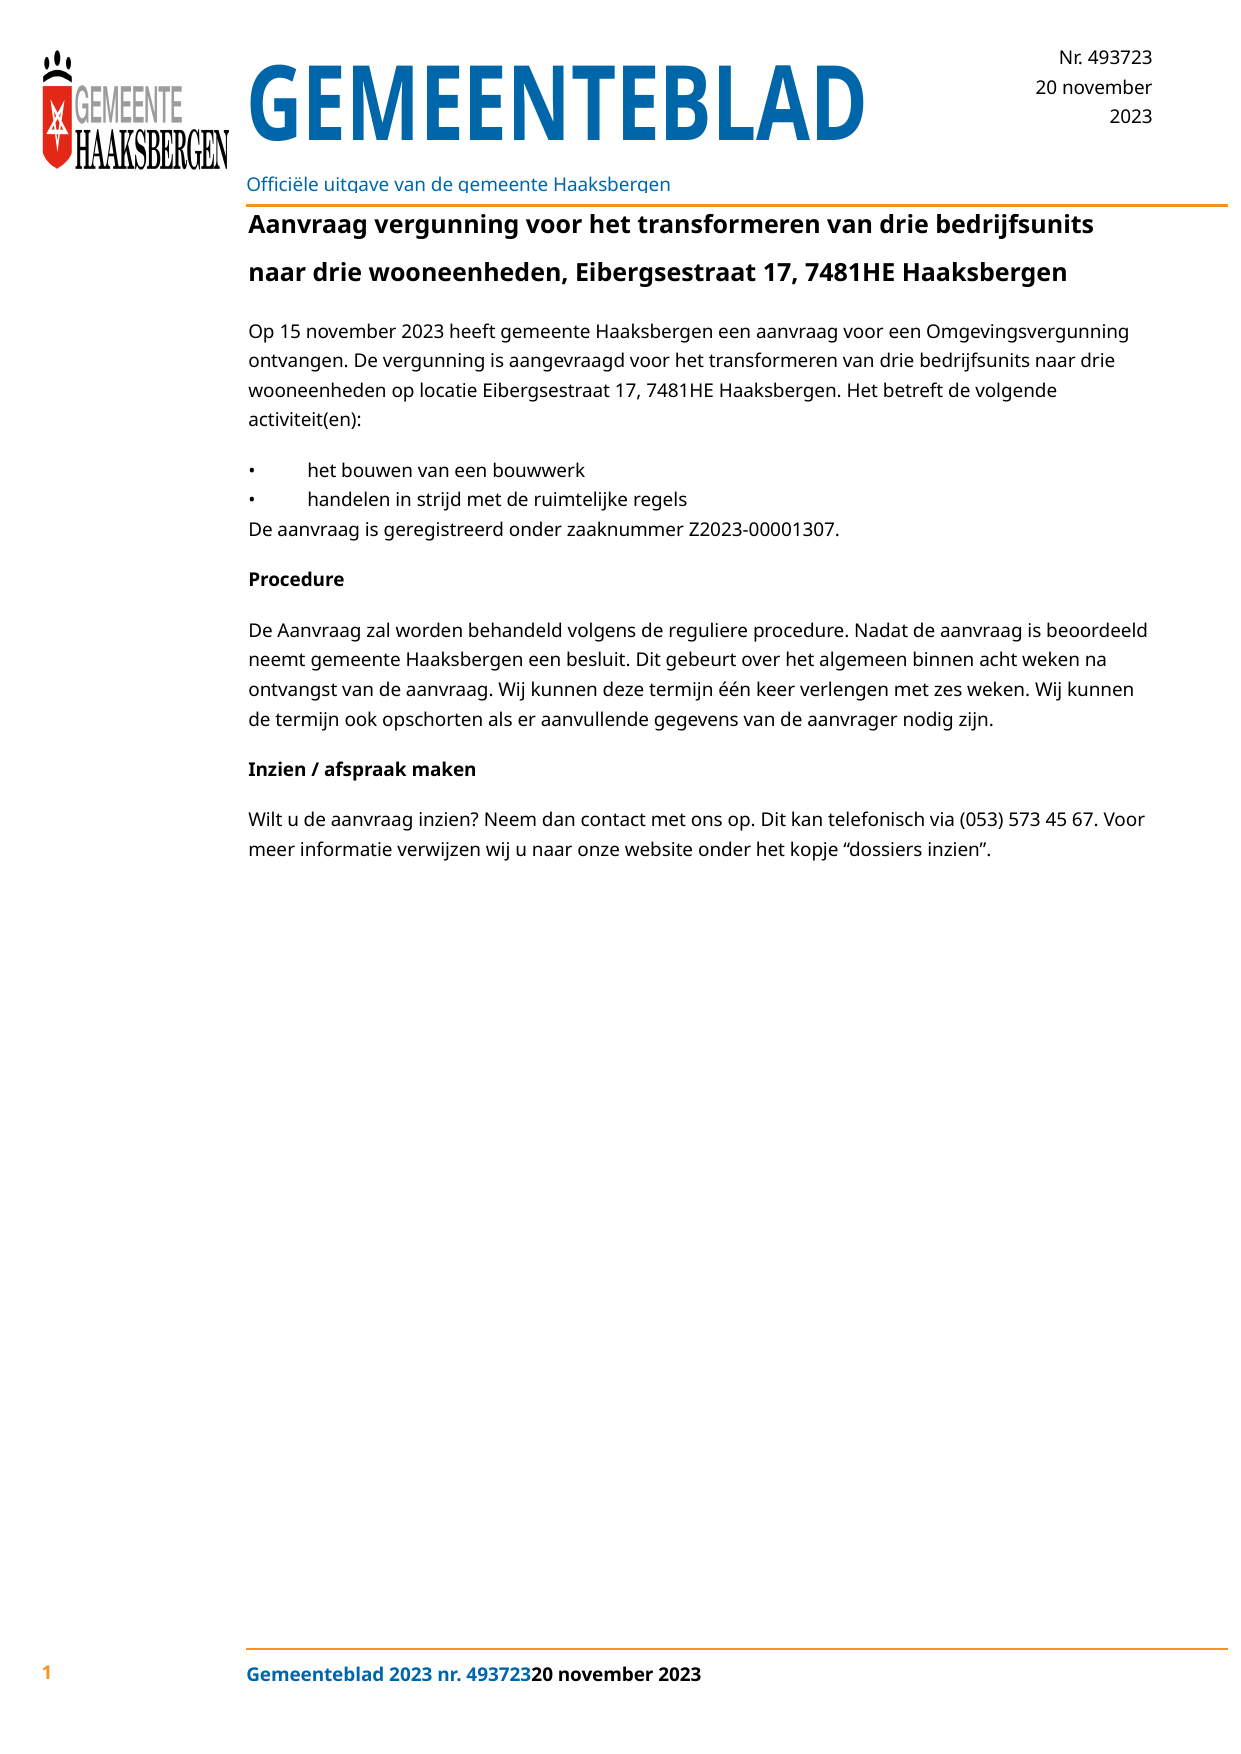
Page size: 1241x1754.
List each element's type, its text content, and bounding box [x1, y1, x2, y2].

text De aanvraag is geregistreerd onder zaaknummer Z2023-00001307. [248, 516, 1152, 542]
text Inzien / afspraak maken [248, 756, 1152, 782]
text Op 15 november 2023 heeft gemeente Haaksbergen een aanvraag voor een Omgevingsvergunning ontvangen. De vergunning is aangevraagd voor het transformeren van drie bedrijfsunits naar drie wooneenheden op locatie Eibergsestraat 17, 7481HE Haaksbergen. Het betreft de volgende activiteit(en): [248, 318, 1152, 432]
list het bouwen van een bouwwerk [248, 457, 1152, 483]
text Aanvraag vergunning voor het transformeren van drie bedrijfsunits naar drie wooneenheden, Eibergsestraat 17, 7481HE Haaksbergen [248, 207, 1152, 288]
picture [41, 47, 231, 172]
list handelen in strijd met de ruimtelijke regels [248, 487, 1152, 512]
text De Aanvraag zal worden behandeld volgens de reguliere procedure. Nadat de aanvraag is beoordeeld neemt gemeente Haaksbergen een besluit. Dit gebeurt over het algemeen binnen acht weken na ontvangst van de aanvraag. Wij kunnen deze termijn één keer verlengen met zes weken. Wij kunnen de termijn ook opschorten als er aanvullende gegevens van de aanvrager nodig zijn. [248, 617, 1152, 732]
text Wilt u de aanvraag inzien? Neem dan contact met ons op. Dit kan telefonisch via (053) 573 45 67. Voor meer informatie verwijzen wij u naar onze website onder het kopje “dossiers inzien”. [248, 807, 1152, 862]
text Procedure [248, 567, 1152, 592]
